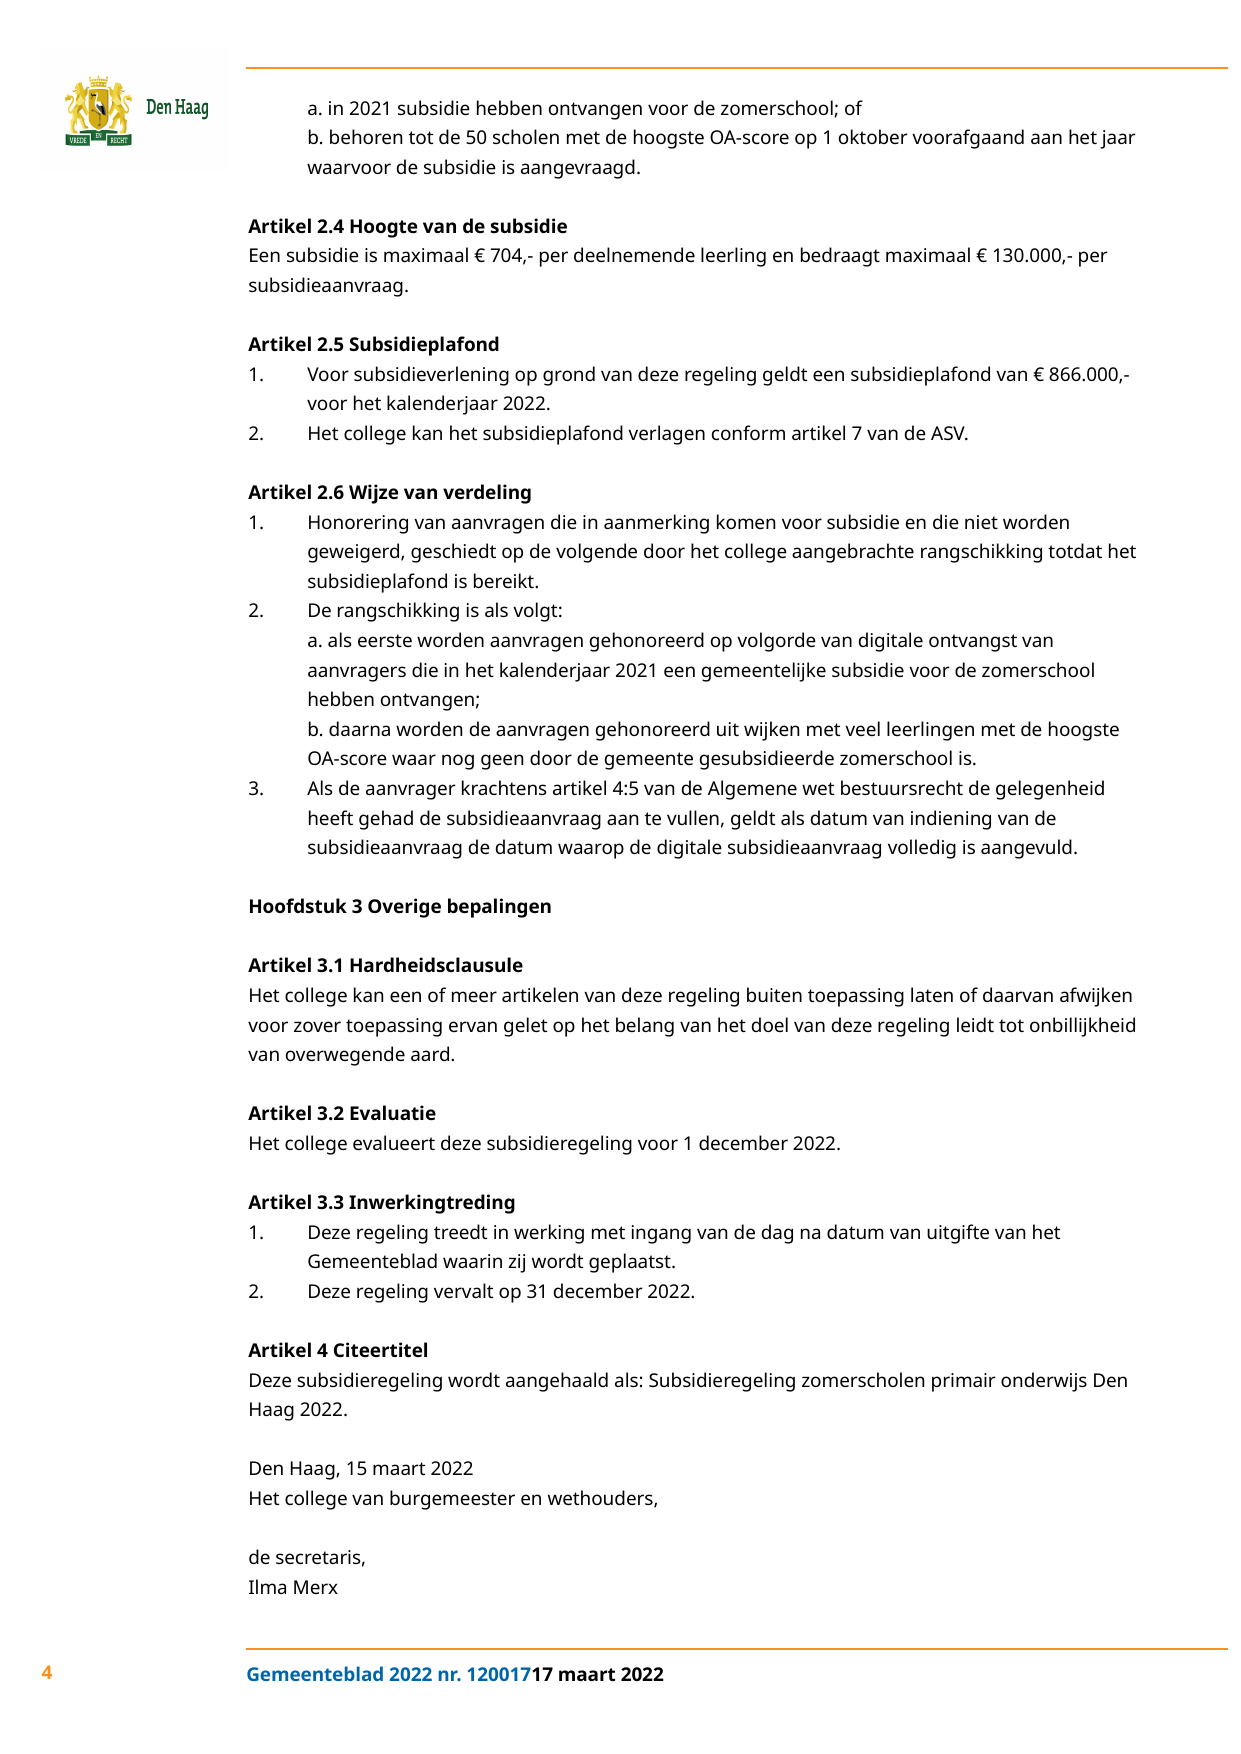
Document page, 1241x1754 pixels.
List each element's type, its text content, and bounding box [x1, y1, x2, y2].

list a. in 2021 subsidie hebben ontvangen voor de zomerschool; of [248, 95, 1152, 121]
list Als de aanvrager krachtens artikel 4:5 van de Algemene wet bestuursrecht de gelegenheid heeft gehad de subsidieaanvraag aan te vullen, geldt als datum van indiening van de subsidieaanvraag de datum waarop de digitale subsidieaanvraag volledig is aangevuld. [248, 775, 1152, 860]
text Artikel 3.2 Evaluatie [248, 1101, 1152, 1126]
list a. als eerste worden aanvragen gehonoreerd op volgorde van digitale ontvangst van aanvragers die in het kalenderjaar 2021 een gemeentelijke subsidie voor de zomerschool hebben ontvangen; [248, 627, 1152, 712]
text Het college van burgemeester en wethouders, [248, 1485, 1152, 1511]
picture [41, 47, 231, 172]
list b. behoren tot de 50 scholen met de hoogste OA-score op 1 oktober voorafgaand aan het jaar waarvoor de subsidie is aangevraagd. [248, 124, 1152, 180]
text Artikel 4 Citeertitel [248, 1337, 1152, 1363]
text Hoofdstuk 3 Overige bepalingen [248, 893, 1152, 919]
text de secretaris, [248, 1544, 1152, 1570]
text Deze subsidieregeling wordt aangehaald als: Subsidieregeling zomerscholen primair onderwijs Den Haag 2022. [248, 1367, 1152, 1422]
list Het college kan het subsidieplafond verlagen conform artikel 7 van de ASV. [248, 420, 1152, 446]
text Artikel 2.6 Wijze van verdeling [248, 479, 1152, 505]
list Deze regeling treedt in werking met ingang van de dag na datum van uitgifte van het Gemeenteblad waarin zij wordt geplaatst. [248, 1219, 1152, 1274]
list b. daarna worden de aanvragen gehonoreerd uit wijken met veel leerlingen met de hoogste OA-score waar nog geen door de gemeente gesubsidieerde zomerschool is. [248, 716, 1152, 771]
text Artikel 3.1 Hardheidsclausule [248, 953, 1152, 978]
text Het college kan een of meer artikelen van deze regeling buiten toepassing laten of daarvan afwijken voor zover toepassing ervan gelet op het belang van het doel van deze regeling leidt tot onbillijkheid van overwegende aard. [248, 982, 1152, 1067]
list De rangschikking is als volgt: [248, 598, 1152, 623]
text Den Haag, 15 maart 2022 [248, 1456, 1152, 1481]
text Artikel 2.5 Subsidieplafond [248, 331, 1152, 357]
list Voor subsidieverlening op grond van deze regeling geldt een subsidieplafond van € 866.000,- voor het kalenderjaar 2022. [248, 361, 1152, 416]
text Artikel 3.3 Inwerkingtreding [248, 1189, 1152, 1215]
text Ilma Merx [248, 1574, 1152, 1600]
list Honorering van aanvragen die in aanmerking komen voor subsidie en die niet worden geweigerd, geschiedt op de volgende door het college aangebrachte rangschikking totdat het subsidieplafond is bereikt. [248, 509, 1152, 594]
text Het college evalueert deze subsidieregeling voor 1 december 2022. [248, 1130, 1152, 1156]
list Deze regeling vervalt op 31 december 2022. [248, 1278, 1152, 1304]
text Een subsidie is maximaal € 704,- per deelnemende leerling en bedraagt maximaal € 130.000,- per subsidieaanvraag. [248, 243, 1152, 298]
text Artikel 2.4 Hoogte van de subsidie [248, 213, 1152, 239]
